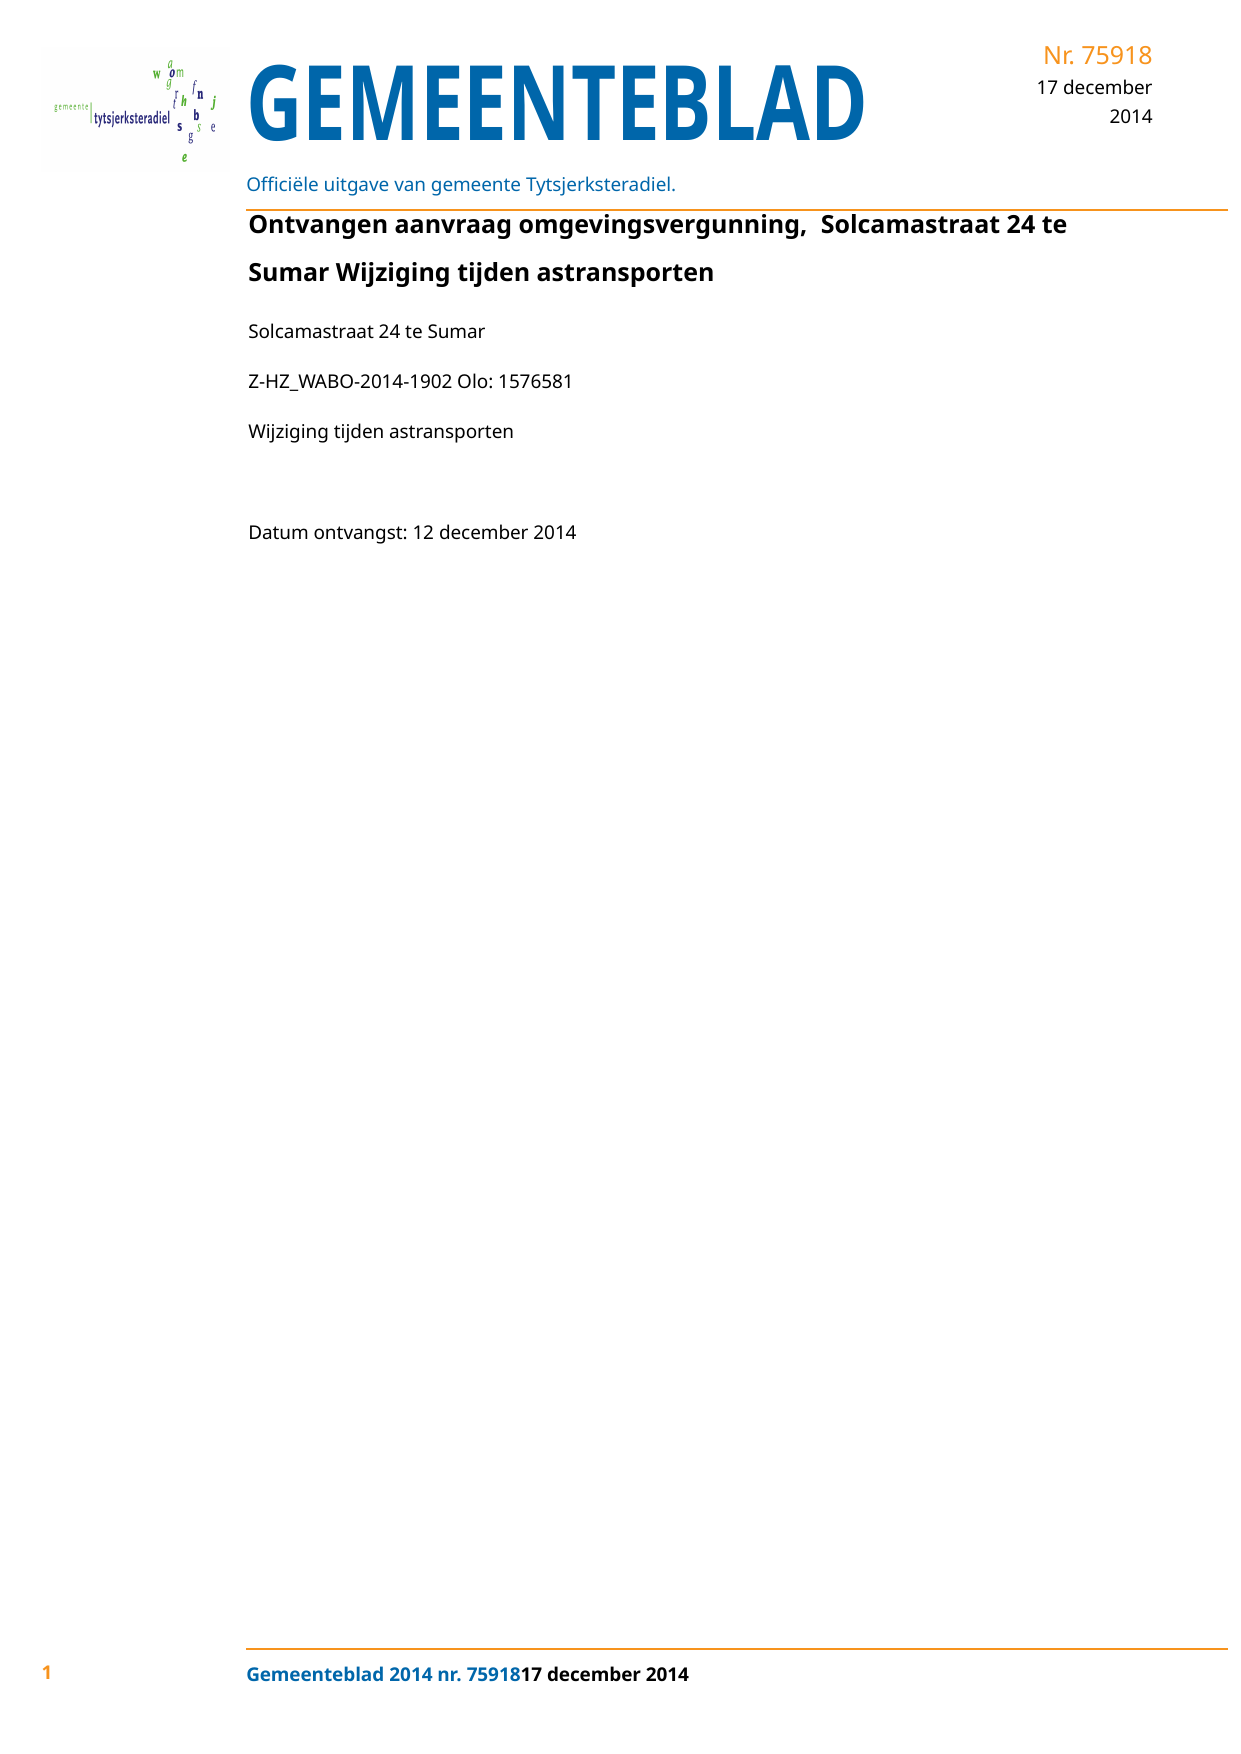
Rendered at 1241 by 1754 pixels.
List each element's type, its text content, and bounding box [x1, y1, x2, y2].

picture [41, 47, 231, 172]
text Ontvangen aanvraag omgevingsvergunning, Solcamastraat 24 te Sumar Wijziging tijden astransporten [248, 211, 1152, 288]
text Datum ontvangst: 12 december 2014 [248, 519, 1152, 545]
text Solcamastraat 24 te Sumar [248, 318, 1152, 344]
text Wijziging tijden astransporten [248, 419, 1152, 444]
text Z-HZ_WABO-2014-1902 Olo: 1576581 [248, 368, 1152, 394]
